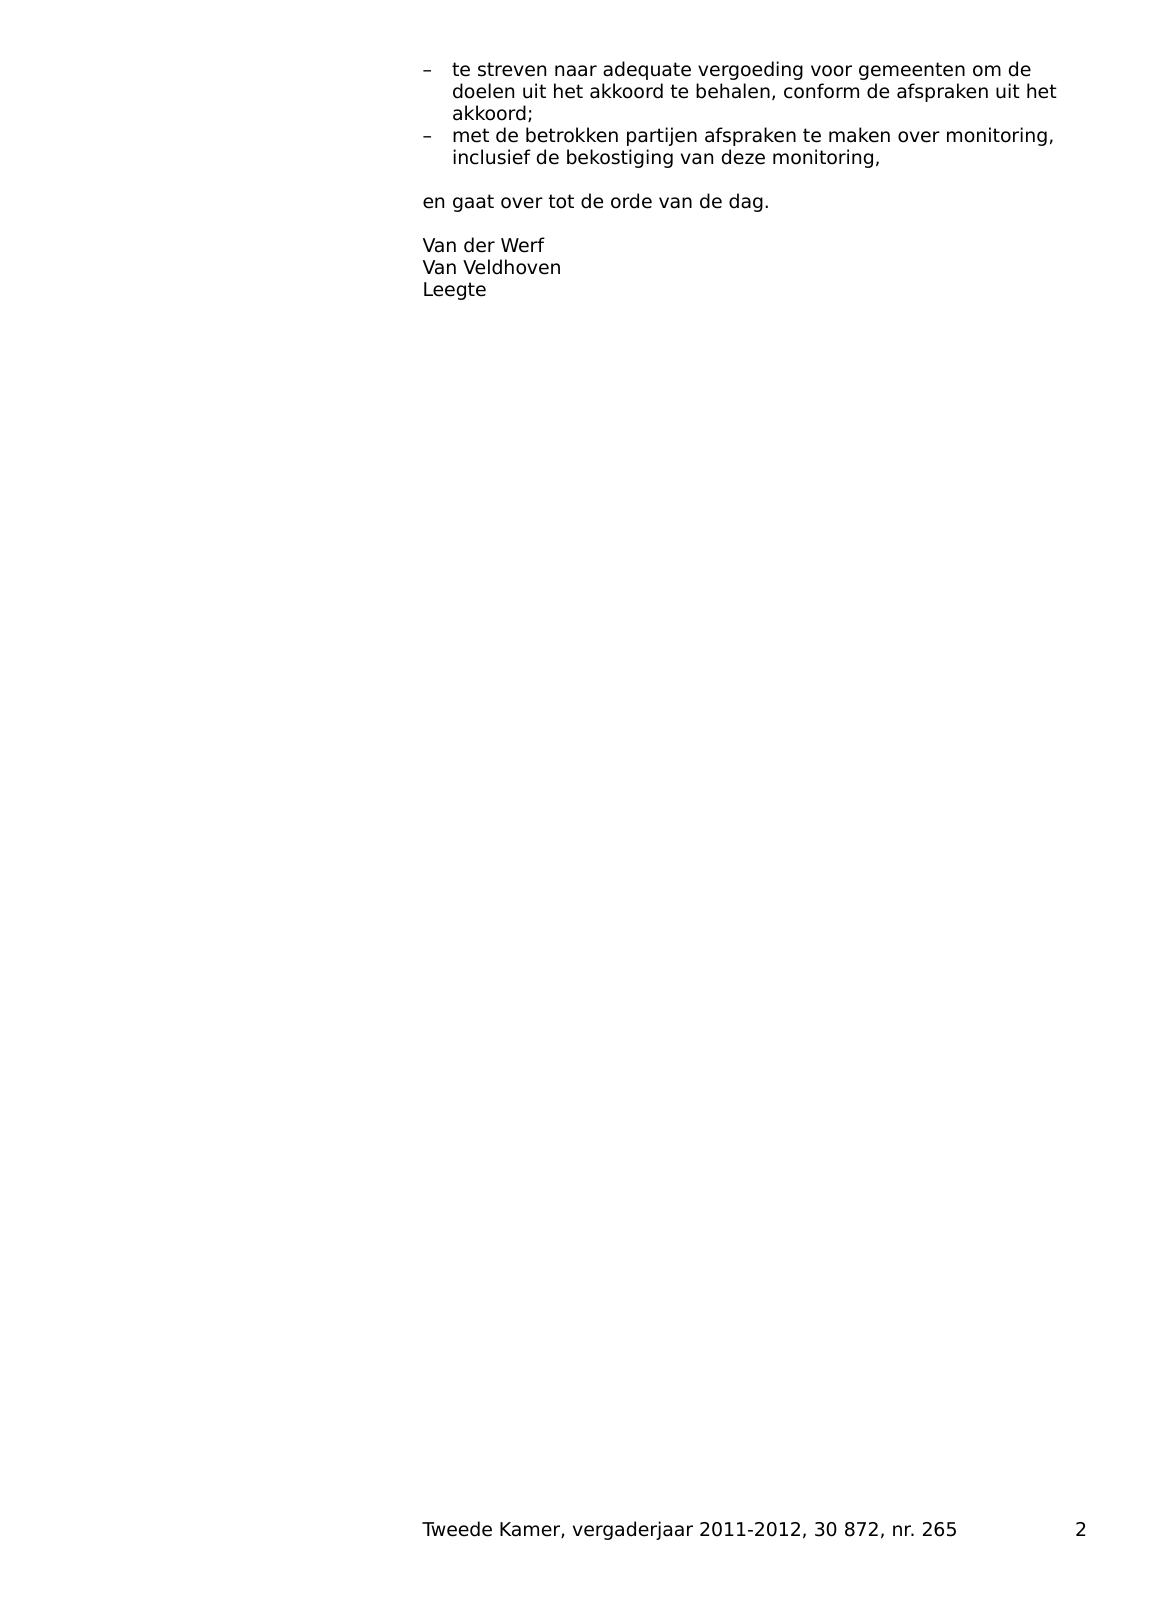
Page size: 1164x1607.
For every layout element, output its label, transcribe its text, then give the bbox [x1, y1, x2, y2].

text en gaat over tot de orde van de dag. [422, 191, 1087, 213]
text – te streven naar adequate vergoeding voor gemeenten om de doelen uit het akkoord te behalen, conform de afspraken uit het akkoord; [422, 59, 1087, 125]
text Leegte [422, 279, 1087, 301]
text Van der Werf [422, 235, 1087, 257]
text – met de betrokken partijen afspraken te maken over monitoring, inclusief de bekostiging van deze monitoring, [422, 125, 1087, 169]
text Van Veldhoven [422, 257, 1087, 279]
